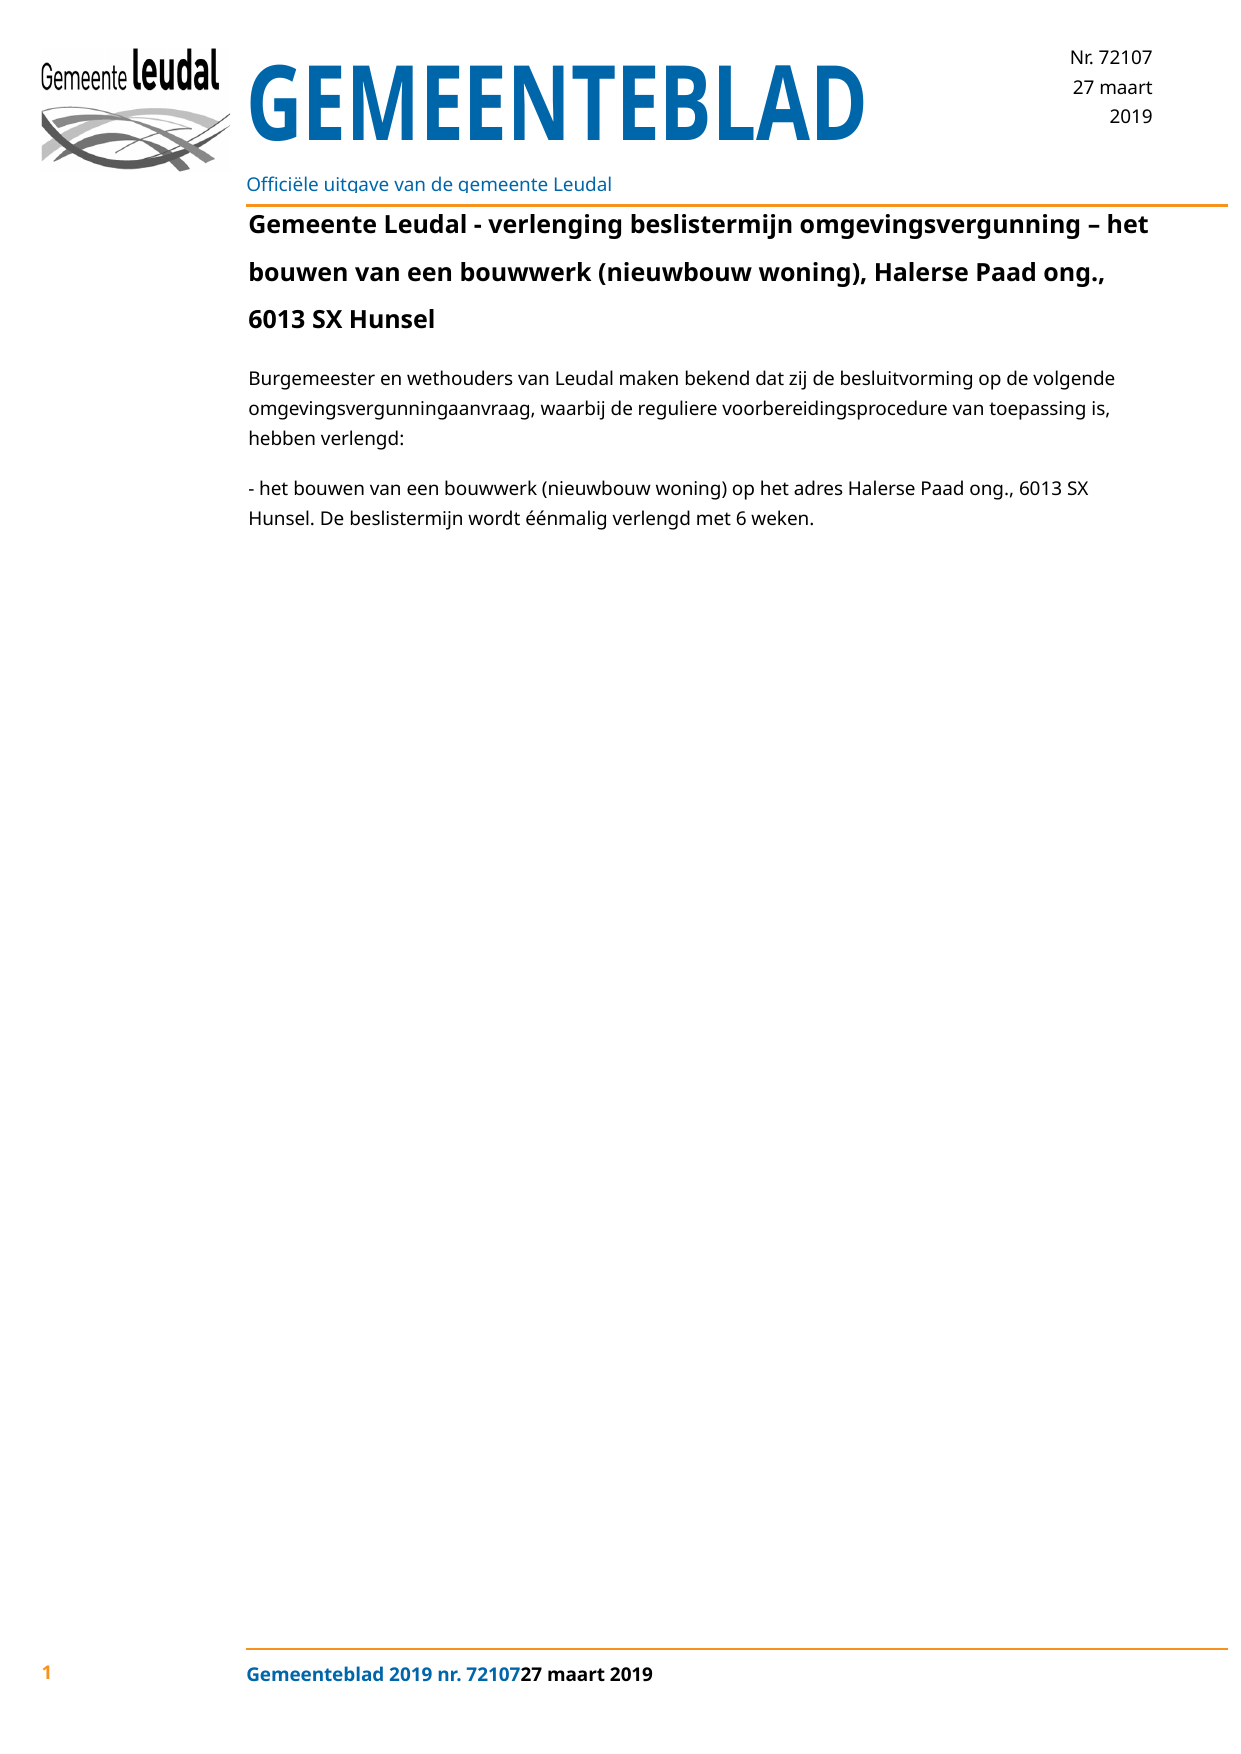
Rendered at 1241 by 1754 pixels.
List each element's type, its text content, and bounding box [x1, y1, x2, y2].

picture [41, 47, 231, 172]
text Burgemeester en wethouders van Leudal maken bekend dat zij de besluitvorming op de volgende omgevingsvergunningaanvraag, waarbij de reguliere voorbereidingsprocedure van toepassing is, hebben verlengd: [248, 366, 1152, 450]
text Gemeente Leudal - verlenging beslistermijn omgevingsvergunning – het bouwen van een bouwwerk (nieuwbouw woning), Halerse Paad ong., 6013 SX Hunsel [248, 207, 1152, 336]
text - het bouwen van een bouwwerk (nieuwbouw woning) op het adres Halerse Paad ong., 6013 SX Hunsel. De beslistermijn wordt éénmalig verlengd met 6 weken. [248, 475, 1152, 530]
